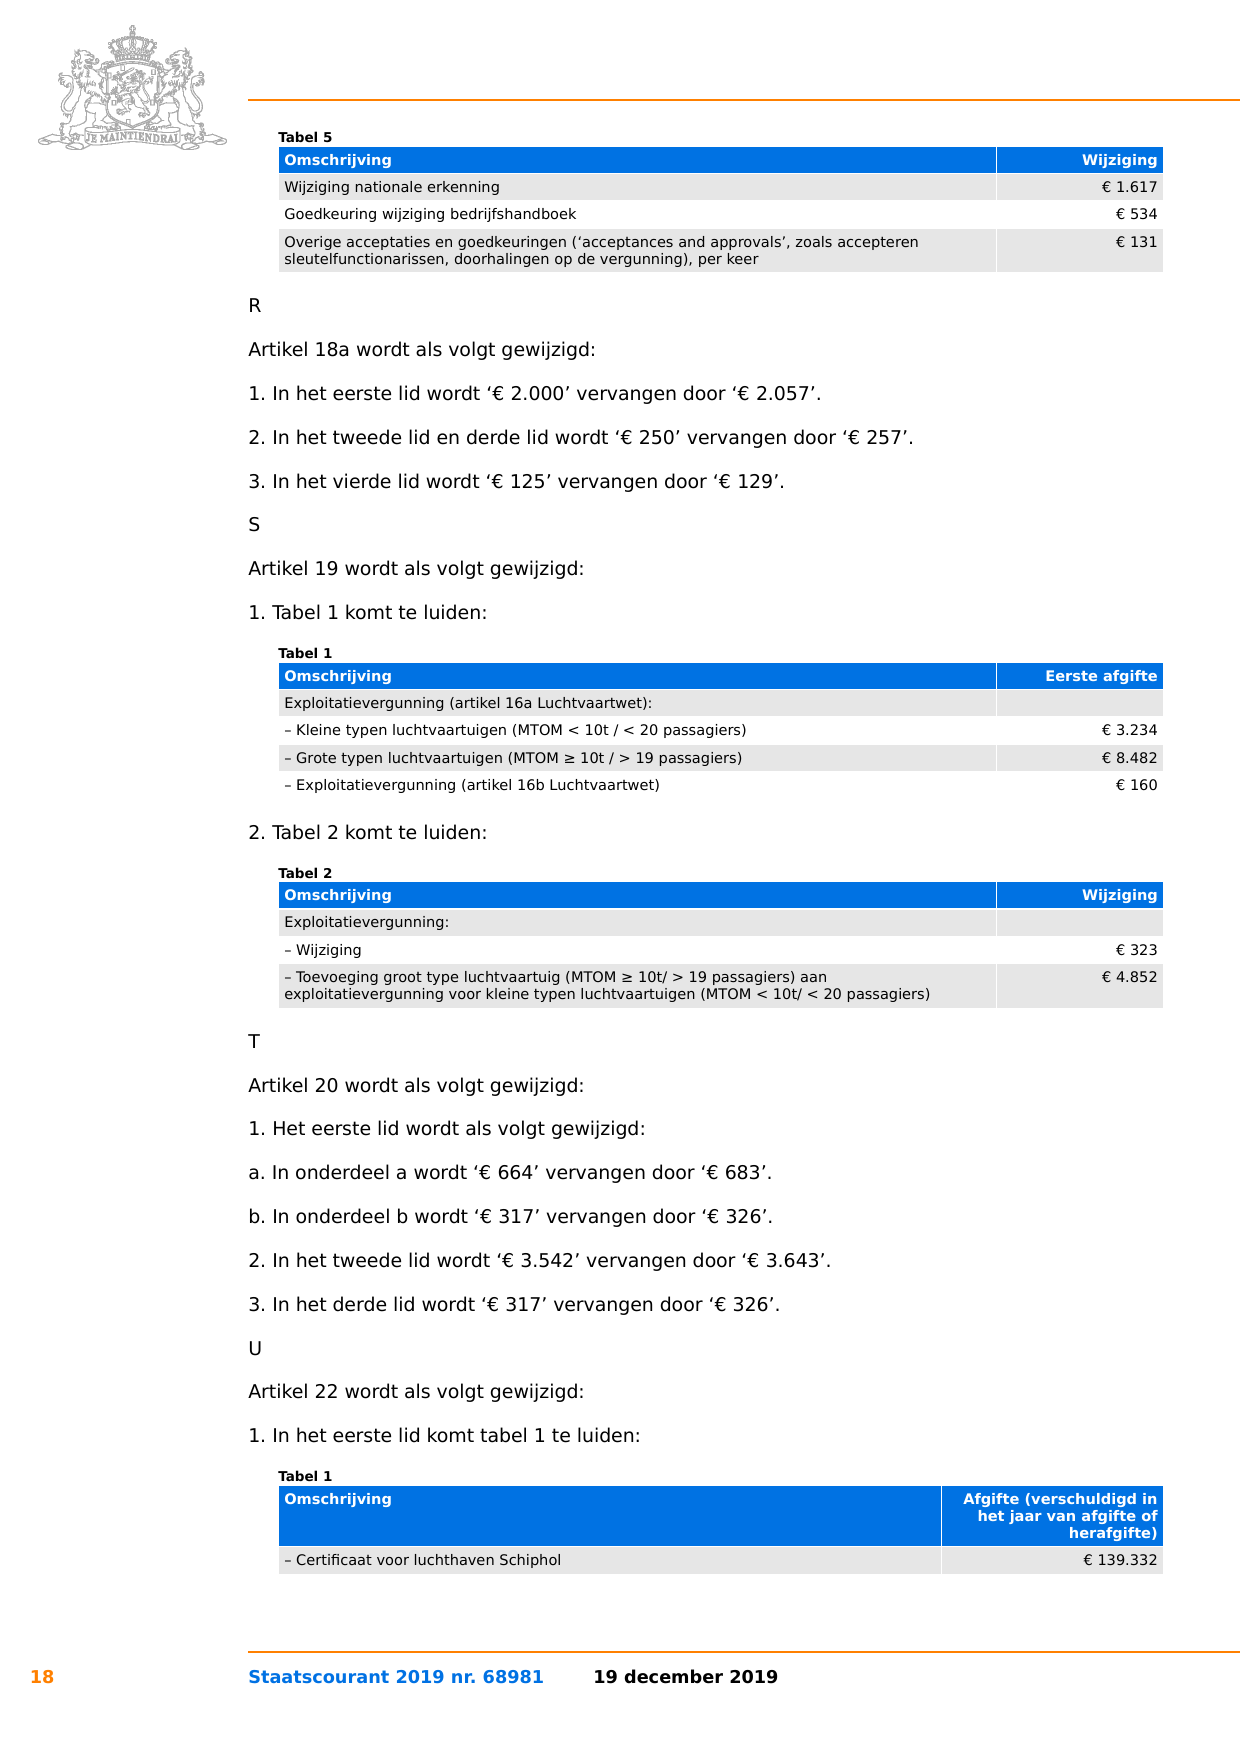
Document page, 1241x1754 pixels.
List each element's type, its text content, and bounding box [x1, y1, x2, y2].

table_cell – Wijziging [279, 937, 996, 963]
text Artikel 22 wordt als volgt gewijzigd: [248, 1381, 1163, 1403]
table_cell – Kleine typen luchtvaartuigen (MTOM < 10t / < 20 passagiers) [279, 718, 996, 744]
table_cell – Grote typen luchtvaartuigen (MTOM ≥ 10t / > 19 passagiers) [279, 745, 996, 771]
table_cell Goedkeuring wijziging bedrijfshandboek [279, 201, 996, 228]
text T [248, 1031, 1163, 1053]
table_cell Exploitatievergunning (artikel 16a Luchtvaartwet): [279, 690, 996, 716]
table_cell € 323 [997, 937, 1163, 963]
text 1. Tabel 1 komt te luiden: [248, 602, 1163, 624]
table_header Tabel 2 [278, 865, 1163, 881]
table_cell Afgifte (verschuldigd in het jaar van afgifte of herafgifte) [942, 1486, 1163, 1546]
table_cell Overige acceptaties en goedkeuringen (‘acceptances and approvals’, zoals accepteren sleutelfunctionarissen, doorhalingen op de vergunning), per keer [279, 229, 996, 272]
table_cell Omschrijving [279, 882, 996, 908]
table_cell Omschrijving [279, 147, 996, 173]
text S [248, 514, 1163, 536]
text Artikel 20 wordt als volgt gewijzigd: [248, 1074, 1163, 1096]
table_cell € 534 [997, 201, 1163, 228]
table_cell Wijziging nationale erkenning [279, 174, 996, 200]
table_header Tabel 5 [278, 130, 1163, 146]
table_cell € 4.852 [997, 964, 1163, 1008]
text Artikel 19 wordt als volgt gewijzigd: [248, 558, 1163, 580]
text 1. Het eerste lid wordt als volgt gewijzigd: [248, 1118, 1163, 1140]
table_cell € 160 [997, 772, 1163, 799]
text 2. In het tweede lid en derde lid wordt ‘€ 250’ vervangen door ‘€ 257’. [248, 427, 1163, 449]
table_cell € 139.332 [942, 1547, 1163, 1574]
text Artikel 18a wordt als volgt gewijzigd: [248, 339, 1163, 361]
table_cell – Exploitatievergunning (artikel 16b Luchtvaartwet) [279, 772, 996, 799]
table_cell [997, 690, 1163, 716]
picture [38, 25, 227, 150]
table_cell € 3.234 [997, 718, 1163, 744]
text 1. In het eerste lid wordt ‘€ 2.000’ vervangen door ‘€ 2.057’. [248, 383, 1163, 405]
text 2. In het tweede lid wordt ‘€ 3.542’ vervangen door ‘€ 3.643’. [248, 1250, 1163, 1272]
text a. In onderdeel a wordt ‘€ 664’ vervangen door ‘€ 683’. [248, 1162, 1163, 1184]
table_cell € 1.617 [997, 174, 1163, 200]
table_cell Omschrijving [279, 663, 996, 689]
table_cell € 8.482 [997, 745, 1163, 771]
text 3. In het derde lid wordt ‘€ 317’ vervangen door ‘€ 326’. [248, 1294, 1163, 1316]
table_cell [997, 910, 1163, 936]
table_cell Wijziging [997, 882, 1163, 908]
table_cell Omschrijving [279, 1486, 941, 1546]
table_header Tabel 1 [278, 1469, 1163, 1485]
text 3. In het vierde lid wordt ‘€ 125’ vervangen door ‘€ 129’. [248, 471, 1163, 492]
text R [248, 295, 1163, 317]
table_cell Wijziging [997, 147, 1163, 173]
table_cell € 131 [997, 229, 1163, 272]
text 1. In het eerste lid komt tabel 1 te luiden: [248, 1425, 1163, 1447]
table_cell – Toevoeging groot type luchtvaartuig (MTOM ≥ 10t/ > 19 passagiers) aan exploitatievergunning voor kleine typen luchtvaartuigen (MTOM < 10t/ < 20 passagiers) [279, 964, 996, 1008]
table_header Tabel 1 [278, 646, 1163, 662]
table_cell Exploitatievergunning: [279, 910, 996, 936]
text b. In onderdeel b wordt ‘€ 317’ vervangen door ‘€ 326’. [248, 1206, 1163, 1228]
table_cell – Certificaat voor luchthaven Schiphol [279, 1547, 941, 1574]
table_cell Eerste afgifte [997, 663, 1163, 689]
text 2. Tabel 2 komt te luiden: [248, 822, 1163, 843]
text U [248, 1338, 1163, 1359]
